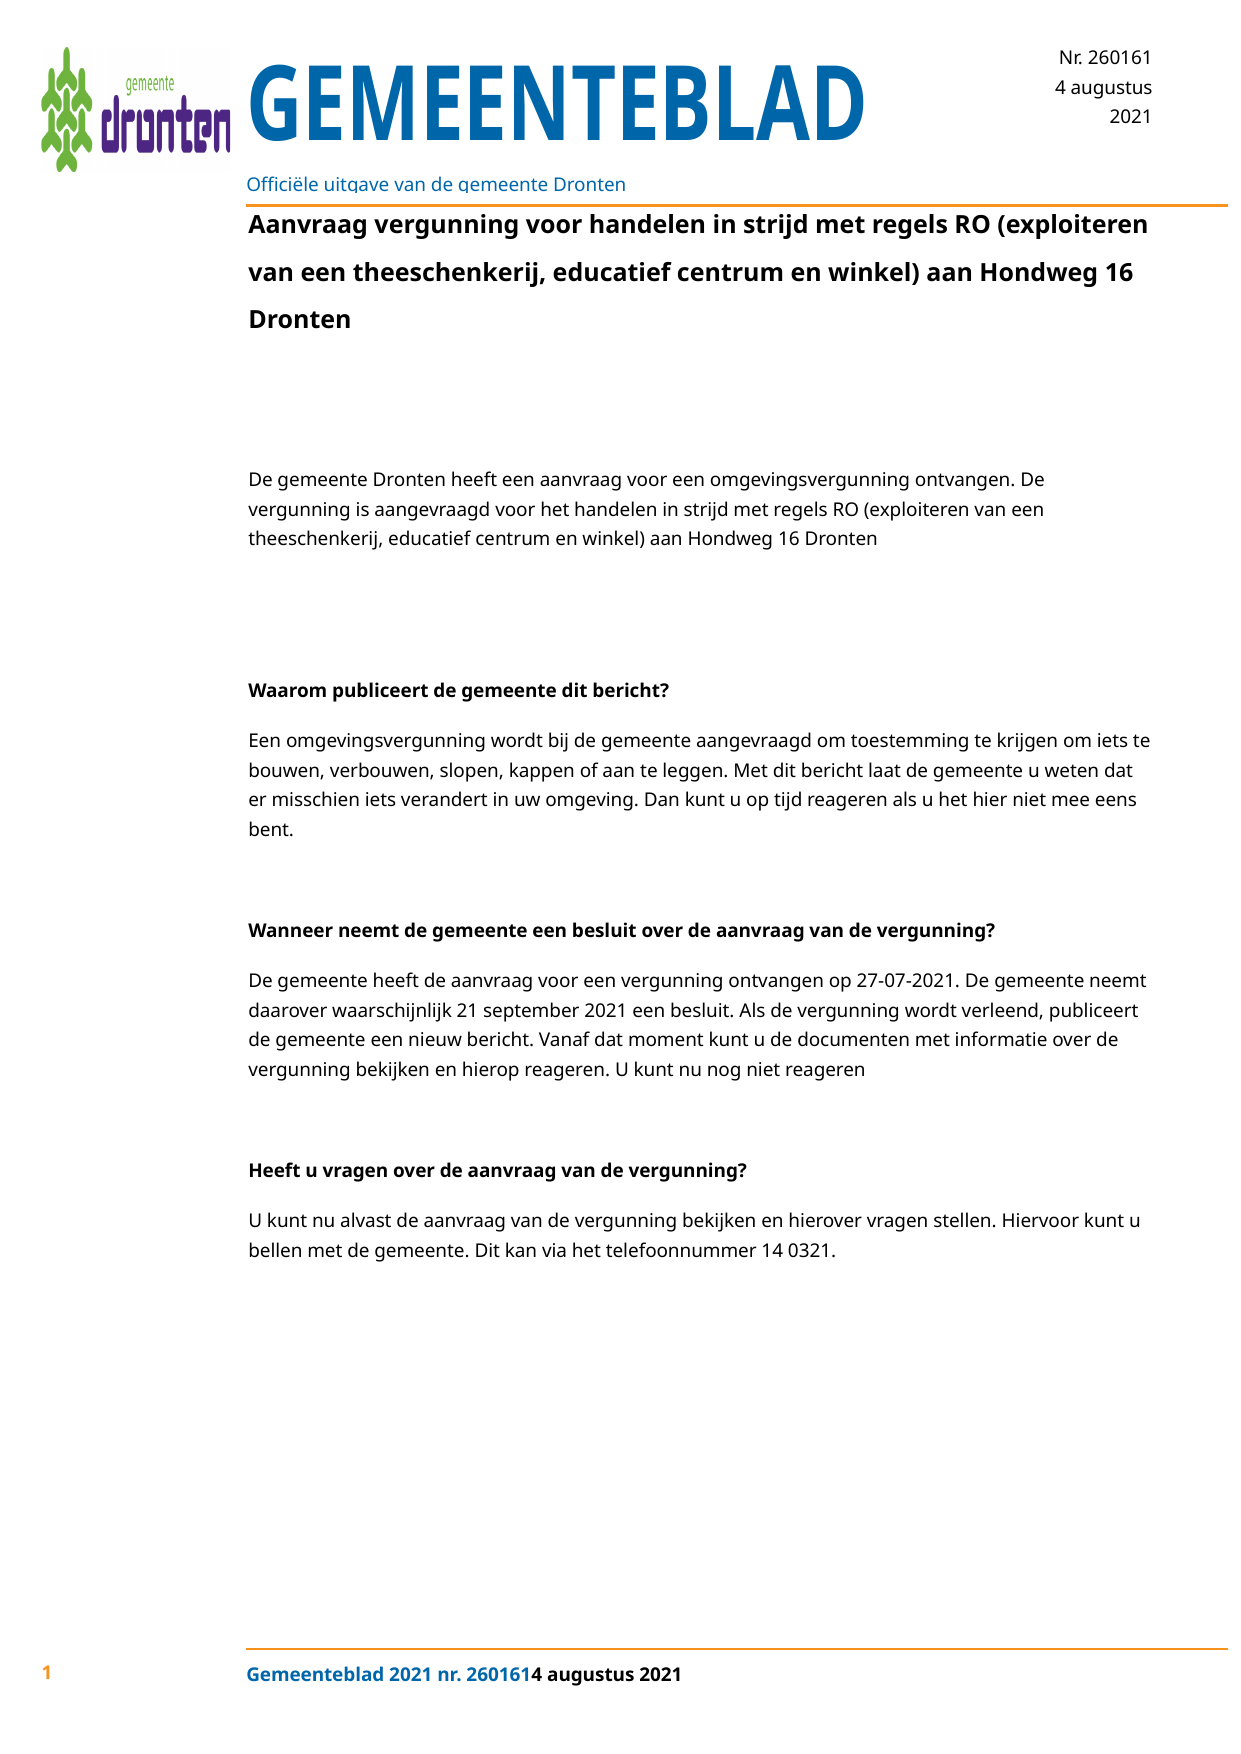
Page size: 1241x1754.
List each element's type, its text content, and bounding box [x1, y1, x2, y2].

text Een omgevingsvergunning wordt bij de gemeente aangevraagd om toestemming te krijgen om iets te bouwen, verbouwen, slopen, kappen of aan te leggen. Met dit bericht laat de gemeente u weten dat er misschien iets verandert in uw omgeving. Dan kunt u op tijd reageren als u het hier niet mee eens bent. [248, 727, 1152, 842]
picture [41, 47, 231, 172]
text De gemeente heeft de aanvraag voor een vergunning ontvangen op 27-07-2021. De gemeente neemt daarover waarschijnlijk 21 september 2021 een besluit. Als de vergunning wordt verleend, publiceert de gemeente een nieuw bericht. Vanaf dat moment kunt u de documenten met informatie over de vergunning bekijken en hierop reageren. U kunt nu nog niet reageren [248, 967, 1152, 1082]
text Waarom publiceert de gemeente dit bericht? [248, 677, 1152, 702]
text Wanneer neemt de gemeente een besluit over de aanvraag van de vergunning? [248, 917, 1152, 942]
text De gemeente Dronten heeft een aanvraag voor een omgevingsvergunning ontvangen. De vergunning is aangevraagd voor het handelen in strijd met regels RO (exploiteren van een theeschenkerij, educatief centrum en winkel) aan Hondweg 16 Dronten [248, 466, 1152, 551]
text U kunt nu alvast de aanvraag van de vergunning bekijken en hierover vragen stellen. Hiervoor kunt u bellen met de gemeente. Dit kan via het telefoonnummer 14 0321. [248, 1207, 1152, 1262]
text Aanvraag vergunning voor handelen in strijd met regels RO (exploiteren van een theeschenkerij, educatief centrum en winkel) aan Hondweg 16 Dronten [248, 207, 1152, 336]
text Heeft u vragen over de aanvraag van de vergunning? [248, 1157, 1152, 1182]
